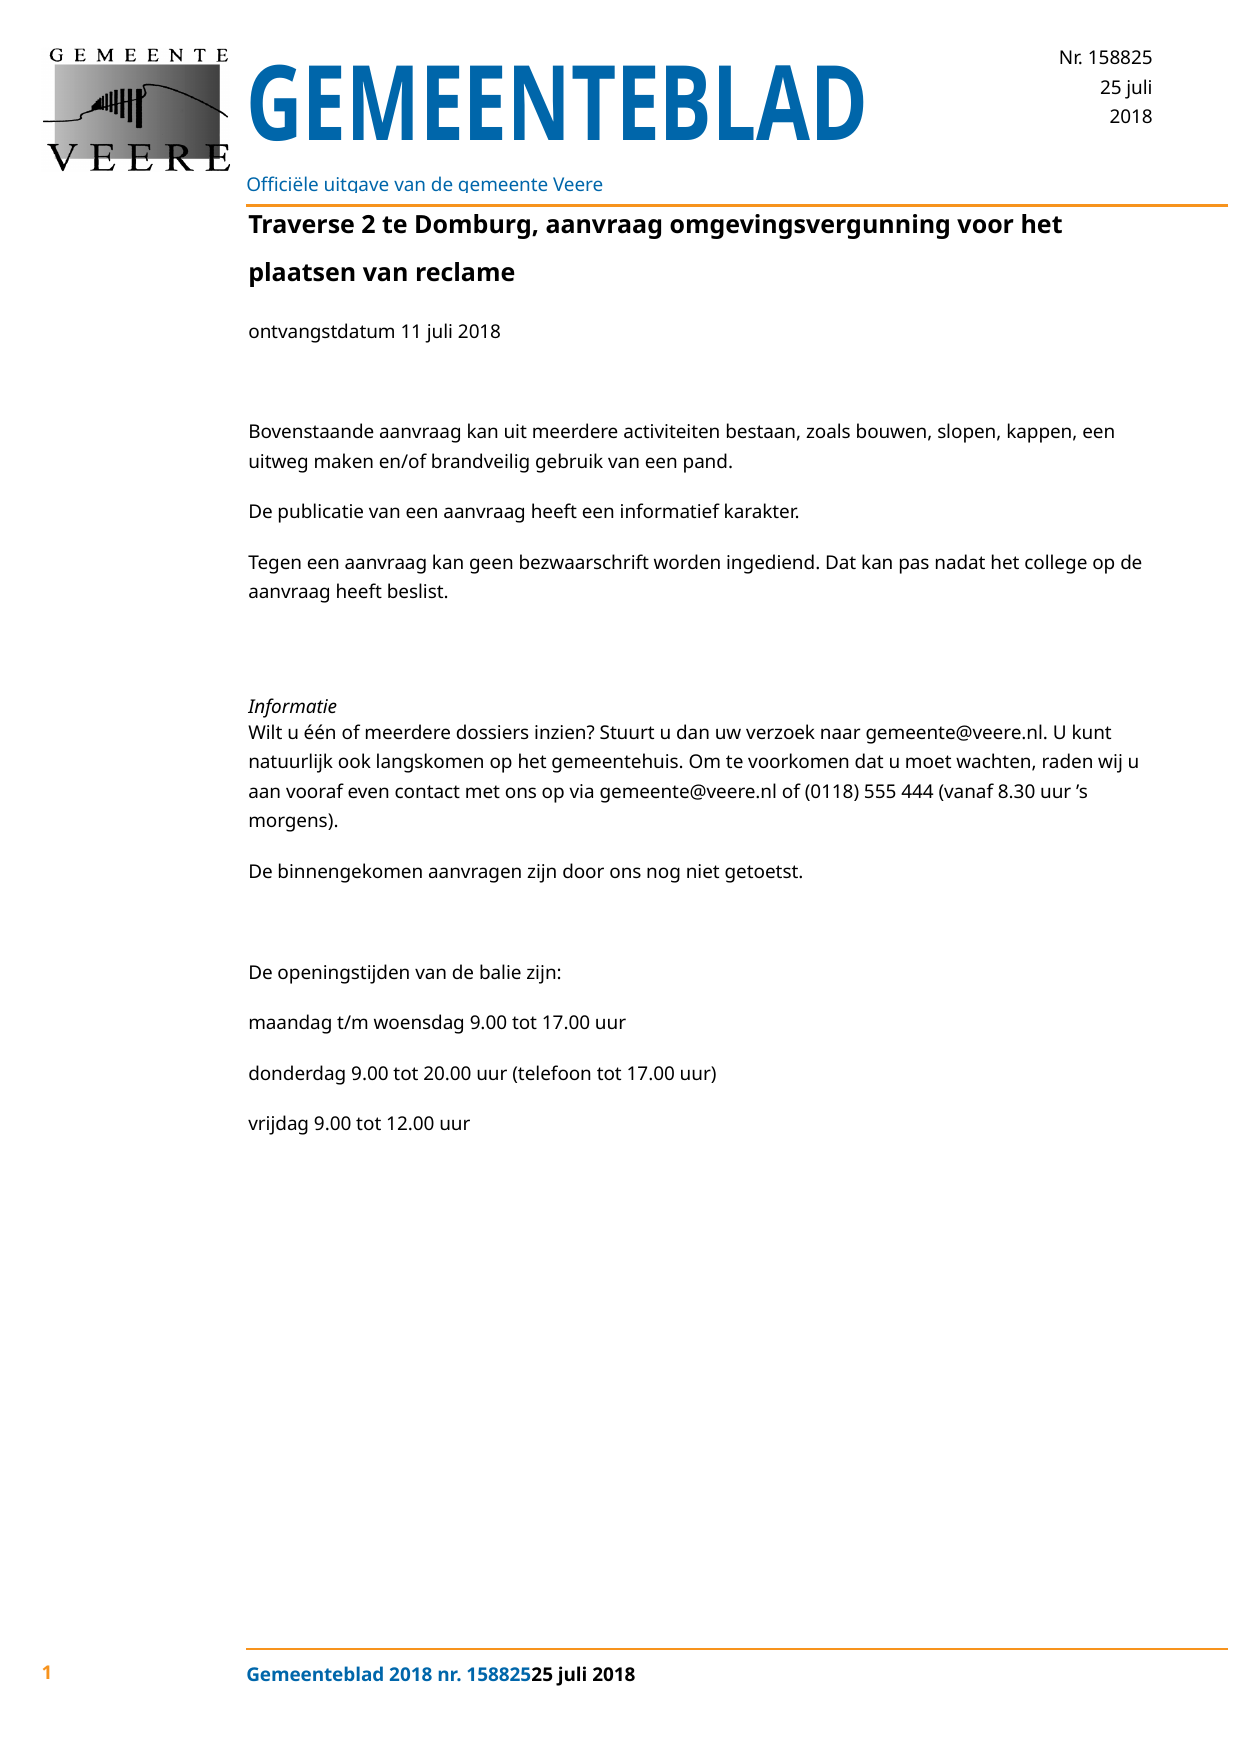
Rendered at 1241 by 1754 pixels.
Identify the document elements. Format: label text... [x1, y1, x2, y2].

picture [41, 47, 231, 172]
text Bovenstaande aanvraag kan uit meerdere activiteiten bestaan, zoals bouwen, slopen, kappen, een uitweg maken en/of brandveilig gebruik van een pand. [248, 419, 1152, 474]
text De openingstijden van de balie zijn: [248, 959, 1152, 984]
text maandag t/m woensdag 9.00 tot 17.00 uur [248, 1009, 1152, 1035]
text Traverse 2 te Domburg, aanvraag omgevingsvergunning voor het plaatsen van reclame [248, 207, 1152, 288]
text ontvangstdatum 11 juli 2018 [248, 318, 1152, 344]
text vrijdag 9.00 tot 12.00 uur [248, 1110, 1152, 1136]
text donderdag 9.00 tot 20.00 uur (telefoon tot 17.00 uur) [248, 1060, 1152, 1085]
text Tegen een aanvraag kan geen bezwaarschrift worden ingediend. Dat kan pas nadat het college op de aanvraag heeft beslist. [248, 549, 1152, 604]
text De publicatie van een aanvraag heeft een informatief karakter. [248, 499, 1152, 524]
text Informatie [248, 693, 1152, 719]
text De binnengekomen aanvragen zijn door ons nog niet getoetst. [248, 858, 1152, 884]
text Wilt u één of meerdere dossiers inzien? Stuurt u dan uw verzoek naar gemeente@veere.nl. U kunt natuurlijk ook langskomen op het gemeentehuis. Om te voorkomen dat u moet wachten, raden wij u aan vooraf even contact met ons op via gemeente@veere.nl of (0118) 555 444 (vanaf 8.30 uur ’s morgens). [248, 719, 1152, 833]
